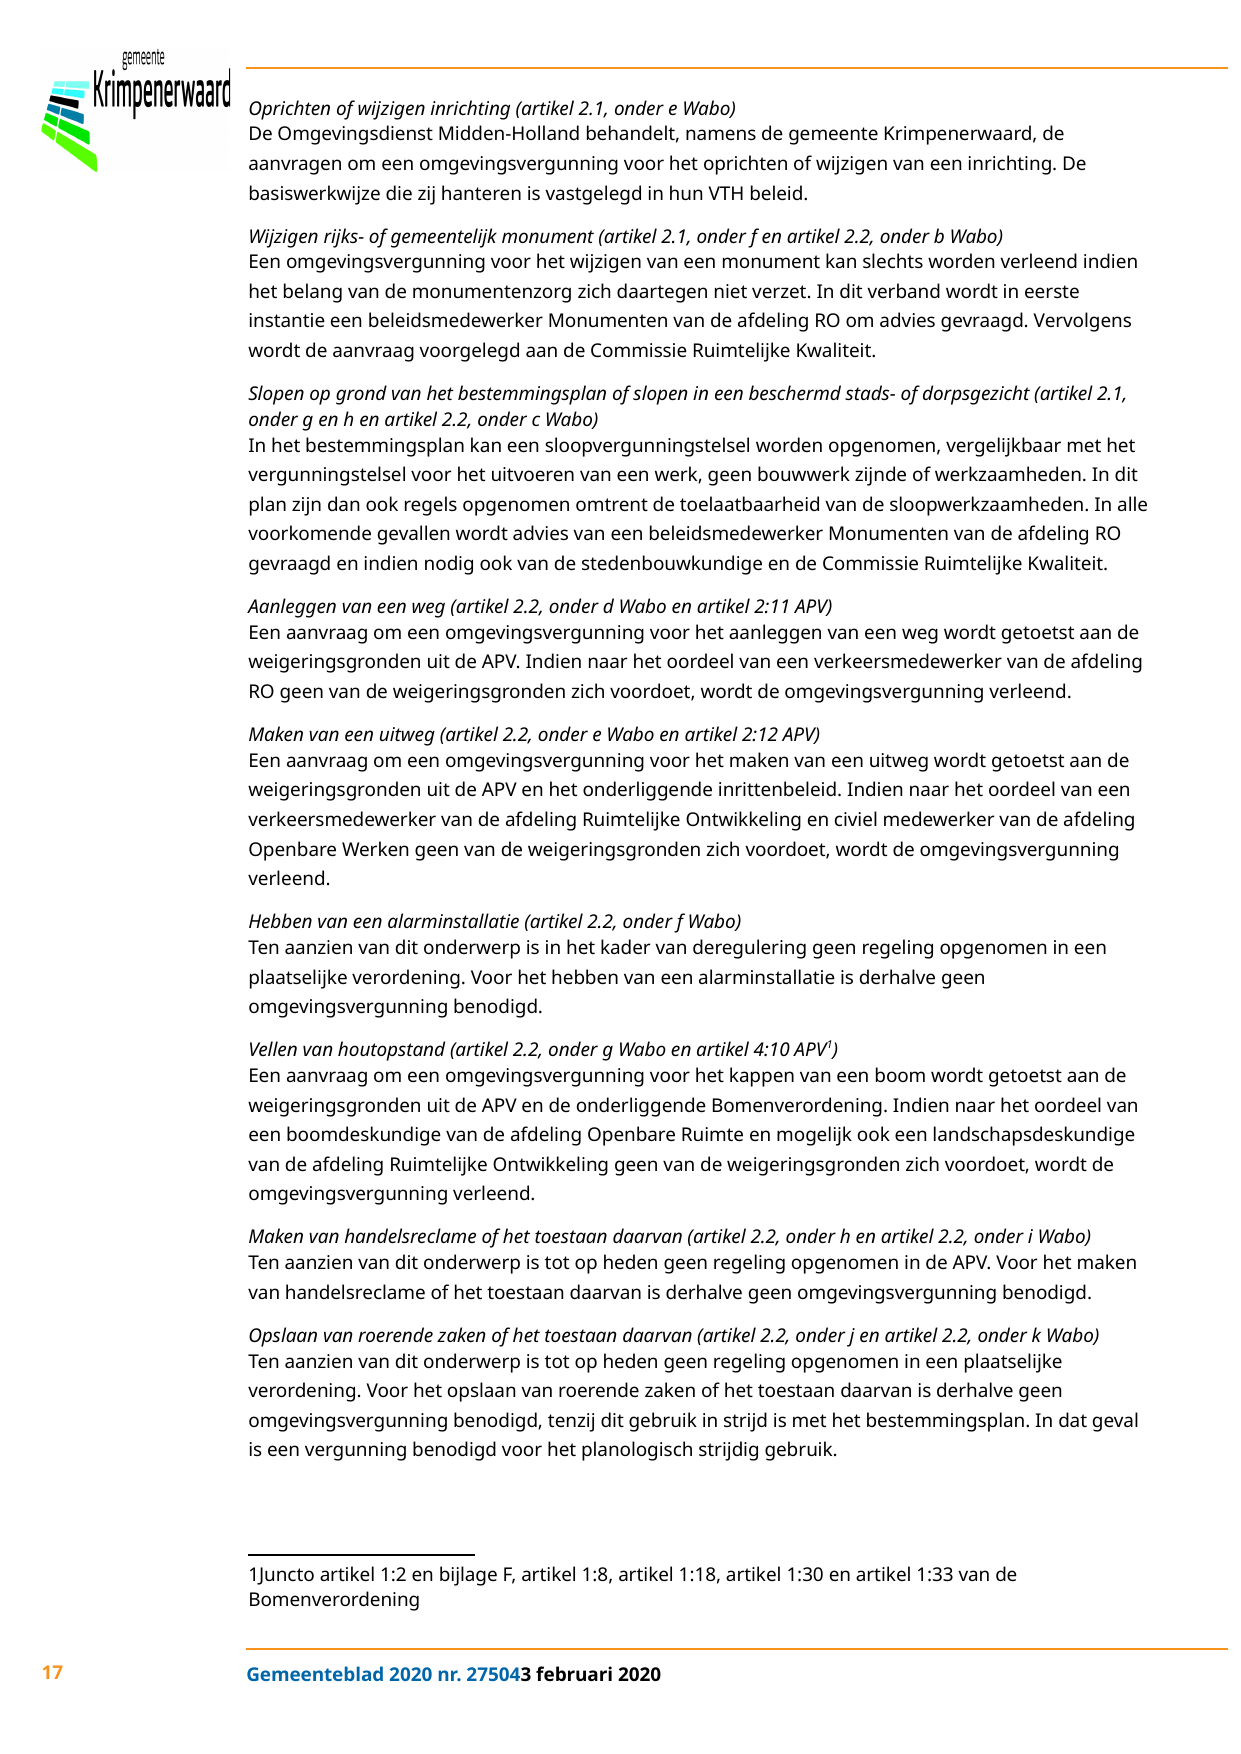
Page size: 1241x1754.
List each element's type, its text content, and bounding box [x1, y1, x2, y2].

text Opslaan van roerende zaken of het toestaan daarvan (artikel 2.2, onder j en artikel 2.2, onder k Wabo) [248, 1322, 1152, 1348]
text Maken van een uitweg (artikel 2.2, onder e Wabo en artikel 2:12 APV) [248, 721, 1152, 747]
text De Omgevingsdienst Midden-Holland behandelt, namens de gemeente Krimpenerwaard, de aanvragen om een omgevingsvergunning voor het oprichten of wijzigen van een inrichting. De basiswerkwijze die zij hanteren is vastgelegd in hun VTH beleid. [248, 121, 1152, 205]
text Een aanvraag om een omgevingsvergunning voor het maken van een uitweg wordt getoetst aan de weigeringsgronden uit de APV en het onderliggende inrittenbeleid. Indien naar het oordeel van een verkeersmedewerker van de afdeling Ruimtelijke Ontwikkeling en civiel medewerker van de afdeling Openbare Werken geen van de weigeringsgronden zich voordoet, wordt de omgevingsvergunning verleend. [248, 747, 1152, 891]
text Vellen van houtopstand (artikel 2.2, onder g Wabo en artikel 4:10 APV) [248, 1037, 1152, 1062]
picture [41, 47, 231, 172]
text Slopen op grond van het bestemmingsplan of slopen in een beschermd stads- of dorpsgezicht (artikel 2.1, onder g en h en artikel 2.2, onder c Wabo) [248, 380, 1152, 432]
text Oprichten of wijzigen inrichting (artikel 2.1, onder e Wabo) [248, 95, 1152, 121]
text Een aanvraag om een omgevingsvergunning voor het kappen van een boom wordt getoetst aan de weigeringsgronden uit de APV en de onderliggende Bomenverordening. Indien naar het oordeel van een boomdeskundige van de afdeling Openbare Ruimte en mogelijk ook een landschapsdeskundige van de afdeling Ruimtelijke Ontwikkeling geen van de weigeringsgronden zich voordoet, wordt de omgevingsvergunning verleend. [248, 1062, 1152, 1206]
text Aanleggen van een weg (artikel 2.2, onder d Wabo en artikel 2:11 APV) [248, 593, 1152, 619]
text In het bestemmingsplan kan een sloopvergunningstelsel worden opgenomen, vergelijkbaar met het vergunningstelsel voor het uitvoeren van een werk, geen bouwwerk zijnde of werkzaamheden. In dit plan zijn dan ook regels opgenomen omtrent de toelaatbaarheid van de sloopwerkzaamheden. In alle voorkomende gevallen wordt advies van een beleidsmedewerker Monumenten van de afdeling RO gevraagd en indien nodig ook van de stedenbouwkundige en de Commissie Ruimtelijke Kwaliteit. [248, 432, 1152, 576]
text Juncto artikel 1:2 en bijlage F, artikel 1:8, artikel 1:18, artikel 1:30 en artikel 1:33 van de Bomenverordening [248, 1561, 1152, 1612]
text Een omgevingsvergunning voor het wijzigen van een monument kan slechts worden verleend indien het belang van de monumentenzorg zich daartegen niet verzet. In dit verband wordt in eerste instantie een beleidsmedewerker Monumenten van de afdeling RO om advies gevraagd. Vervolgens wordt de aanvraag voorgelegd aan de Commissie Ruimtelijke Kwaliteit. [248, 248, 1152, 363]
text Een aanvraag om een omgevingsvergunning voor het aanleggen van een weg wordt getoetst aan de weigeringsgronden uit de APV. Indien naar het oordeel van een verkeersmedewerker van de afdeling RO geen van de weigeringsgronden zich voordoet, wordt de omgevingsvergunning verleend. [248, 619, 1152, 704]
text Wijzigen rijks- of gemeentelijk monument (artikel 2.1, onder f en artikel 2.2, onder b Wabo) [248, 223, 1152, 248]
text Maken van handelsreclame of het toestaan daarvan (artikel 2.2, onder h en artikel 2.2, onder i Wabo) [248, 1224, 1152, 1249]
text Hebben van een alarminstallatie (artikel 2.2, onder f Wabo) [248, 908, 1152, 934]
text Ten aanzien van dit onderwerp is tot op heden geen regeling opgenomen in een plaatselijke verordening. Voor het opslaan van roerende zaken of het toestaan daarvan is derhalve geen omgevingsvergunning benodigd, tenzij dit gebruik in strijd is met het bestemmingsplan. In dat geval is een vergunning benodigd voor het planologisch strijdig gebruik. [248, 1348, 1152, 1462]
text Ten aanzien van dit onderwerp is in het kader van deregulering geen regeling opgenomen in een plaatselijke verordening. Voor het hebben van een alarminstallatie is derhalve geen omgevingsvergunning benodigd. [248, 934, 1152, 1019]
text Ten aanzien van dit onderwerp is tot op heden geen regeling opgenomen in de APV. Voor het maken van handelsreclame of het toestaan daarvan is derhalve geen omgevingsvergunning benodigd. [248, 1249, 1152, 1305]
